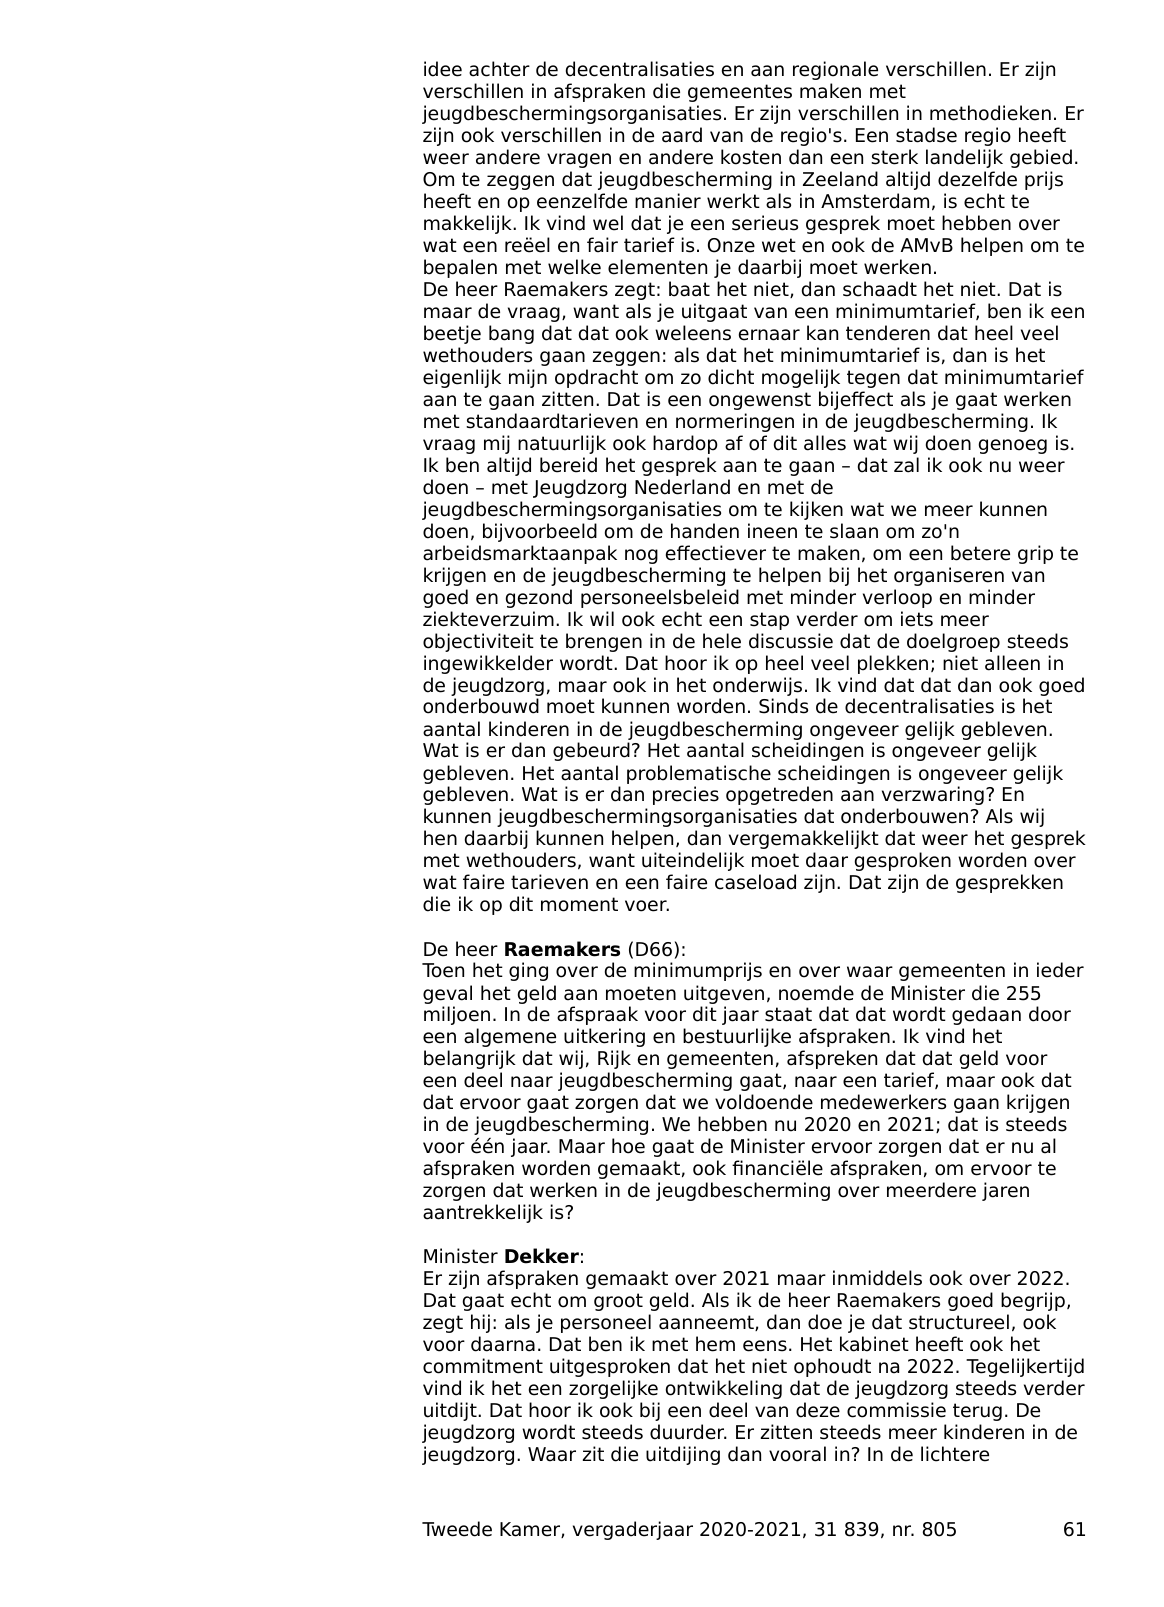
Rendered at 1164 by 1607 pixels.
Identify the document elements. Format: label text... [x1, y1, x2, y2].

text idee achter de decentralisaties en aan regionale verschillen. Er zijn verschillen in afspraken die gemeentes maken met jeugdbeschermingsorganisaties. Er zijn verschillen in methodieken. Er zijn ook verschillen in de aard van de regio's. Een stadse regio heeft weer andere vragen en andere kosten dan een sterk landelijk gebied. Om te zeggen dat jeugdbescherming in Zeeland altijd dezelfde prijs heeft en op eenzelfde manier werkt als in Amsterdam, is echt te makkelijk. Ik vind wel dat je een serieus gesprek moet hebben over wat een reëel en fair tarief is. Onze wet en ook de AMvB helpen om te bepalen met welke elementen je daarbij moet werken. [422, 59, 1087, 279]
text Minister Dekker: [422, 1246, 1087, 1268]
text Er zijn afspraken gemaakt over 2021 maar inmiddels ook over 2022. Dat gaat echt om groot geld. Als ik de heer Raemakers goed begrijp, zegt hij: als je personeel aanneemt, dan doe je dat structureel, ook voor daarna. Dat ben ik met hem eens. Het kabinet heeft ook het commitment uitgesproken dat het niet ophoudt na 2022. Tegelijkertijd vind ik het een zorgelijke ontwikkeling dat de jeugdzorg steeds verder uitdijt. Dat hoor ik ook bij een deel van deze commissie terug. De jeugdzorg wordt steeds duurder. Er zitten steeds meer kinderen in de jeugdzorg. Waar zit die uitdijing dan vooral in? In de lichtere [422, 1268, 1087, 1466]
text De heer Raemakers (D66): [422, 938, 1087, 960]
text De heer Raemakers zegt: baat het niet, dan schaadt het niet. Dat is maar de vraag, want als je uitgaat van een minimumtarief, ben ik een beetje bang dat dat ook weleens ernaar kan tenderen dat heel veel wethouders gaan zeggen: als dat het minimumtarief is, dan is het eigenlijk mijn opdracht om zo dicht mogelijk tegen dat minimumtarief aan te gaan zitten. Dat is een ongewenst bijeffect als je gaat werken met standaardtarieven en normeringen in de jeugdbescherming. Ik vraag mij natuurlijk ook hardop af of dit alles wat wij doen genoeg is. Ik ben altijd bereid het gesprek aan te gaan – dat zal ik ook nu weer doen – met Jeugdzorg Nederland en met de jeugdbeschermingsorganisaties om te kijken wat we meer kunnen doen, bijvoorbeeld om de handen ineen te slaan om zo'n arbeidsmarktaanpak nog effectiever te maken, om een betere grip te krijgen en de jeugdbescherming te helpen bij het organiseren van goed en gezond personeelsbeleid met minder verloop en minder ziekteverzuim. Ik wil ook echt een stap verder om iets meer objectiviteit te brengen in de hele discussie dat de doelgroep steeds ingewikkelder wordt. Dat hoor ik op heel veel plekken; niet alleen in de jeugdzorg, maar ook in het onderwijs. Ik vind dat dat dan ook goed onderbouwd moet kunnen worden. Sinds de decentralisaties is het aantal kinderen in de jeugdbescherming ongeveer gelijk gebleven. Wat is er dan gebeurd? Het aantal scheidingen is ongeveer gelijk gebleven. Het aantal problematische scheidingen is ongeveer gelijk gebleven. Wat is er dan precies opgetreden aan verzwaring? En kunnen jeugdbeschermingsorganisaties dat onderbouwen? Als wij hen daarbij kunnen helpen, dan vergemakkelijkt dat weer het gesprek met wethouders, want uiteindelijk moet daar gesproken worden over wat faire tarieven en een faire caseload zijn. Dat zijn de gesprekken die ik op dit moment voer. [422, 279, 1087, 916]
text Toen het ging over de minimumprijs en over waar gemeenten in ieder geval het geld aan moeten uitgeven, noemde de Minister die 255 miljoen. In de afspraak voor dit jaar staat dat dat wordt gedaan door een algemene uitkering en bestuurlijke afspraken. Ik vind het belangrijk dat wij, Rijk en gemeenten, afspreken dat dat geld voor een deel naar jeugdbescherming gaat, naar een tarief, maar ook dat dat ervoor gaat zorgen dat we voldoende medewerkers gaan krijgen in de jeugdbescherming. We hebben nu 2020 en 2021; dat is steeds voor één jaar. Maar hoe gaat de Minister ervoor zorgen dat er nu al afspraken worden gemaakt, ook financiële afspraken, om ervoor te zorgen dat werken in de jeugdbescherming over meerdere jaren aantrekkelijk is? [422, 960, 1087, 1224]
